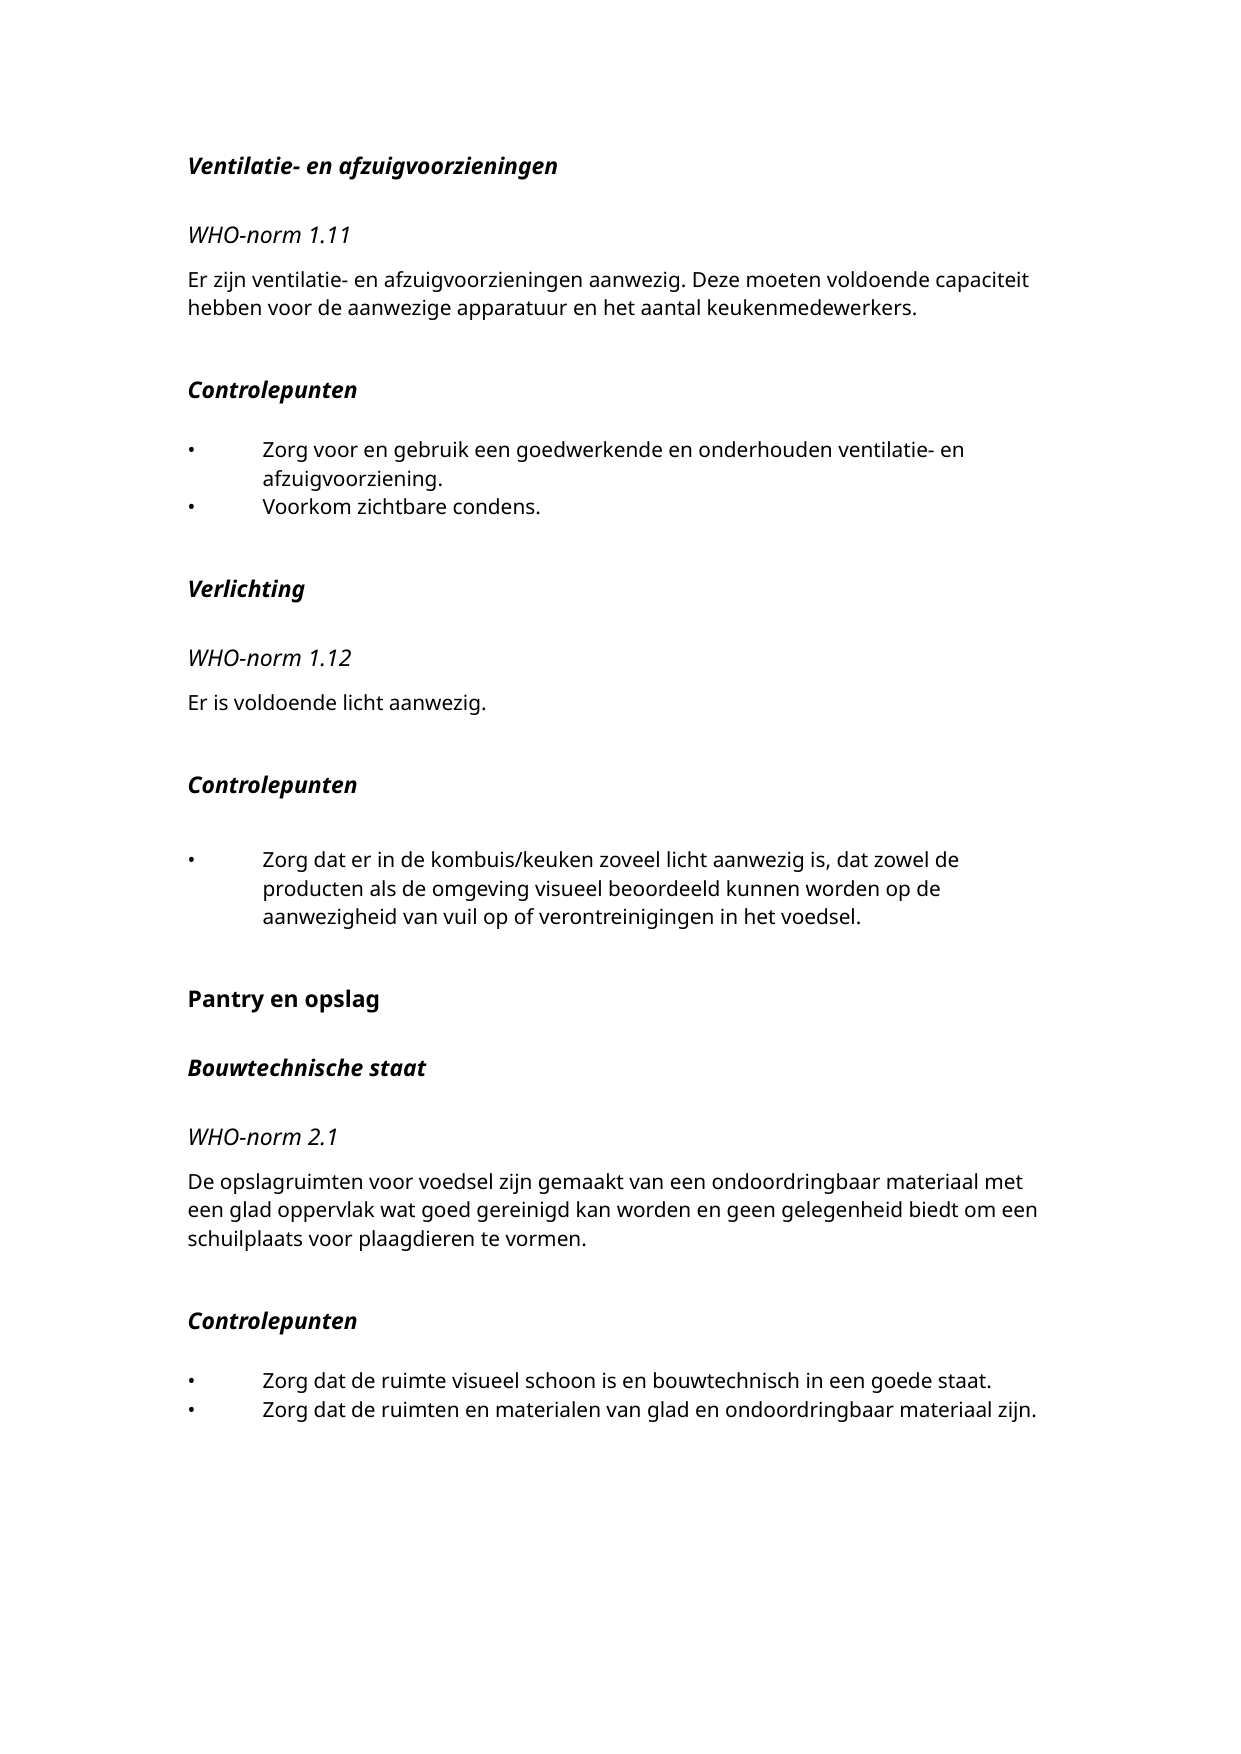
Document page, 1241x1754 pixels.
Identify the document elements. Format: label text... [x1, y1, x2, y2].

list Zorg dat de ruimten en materialen van glad en ondoordringbaar materiaal zijn. [187, 1395, 1053, 1423]
list Voorkom zichtbare condens. [187, 492, 1053, 521]
text Er zijn ventilatie- en afzuigvoorzieningen aanwezig. Deze moeten voldoende capaciteit hebben voor de aanwezige apparatuur en het aantal keukenmedewerkers. [187, 265, 1053, 322]
list Zorg dat er in de kombuis/keuken zoveel licht aanwezig is, dat zowel de producten als de omgeving visueel beoordeeld kunnen worden op de aanwezigheid van vuil op of verontreinigingen in het voedsel. [187, 846, 1053, 931]
list Zorg dat de ruimte visueel schoon is en bouwtechnisch in een goede staat. [187, 1366, 1053, 1395]
subtitle WHO-norm 1.12 [187, 642, 1053, 673]
subtitle Controlepunten [187, 1305, 1053, 1336]
subtitle Bouwtechnische staat [187, 1052, 1053, 1083]
subtitle Ventilatie- en afzuigvoorzieningen [187, 150, 1053, 181]
subtitle WHO-norm 2.1 [187, 1121, 1053, 1152]
subtitle WHO-norm 1.11 [187, 219, 1053, 250]
text De opslagruimten voor voedsel zijn gemaakt van een ondoordringbaar materiaal met een glad oppervlak wat goed gereinigd kan worden en geen gelegenheid biedt om een schuilplaats voor plaagdieren te vormen. [187, 1167, 1053, 1252]
subtitle Controlepunten [187, 769, 1053, 801]
subtitle Controlepunten [187, 374, 1053, 406]
text Er is voldoende licht aanwezig. [187, 688, 1053, 717]
list Zorg voor en gebruik een goedwerkende en onderhouden ventilatie- en afzuigvoorziening. [187, 436, 1053, 492]
subtitle Verlichting [187, 573, 1053, 605]
subtitle Pantry en opslag [187, 983, 1053, 1015]
